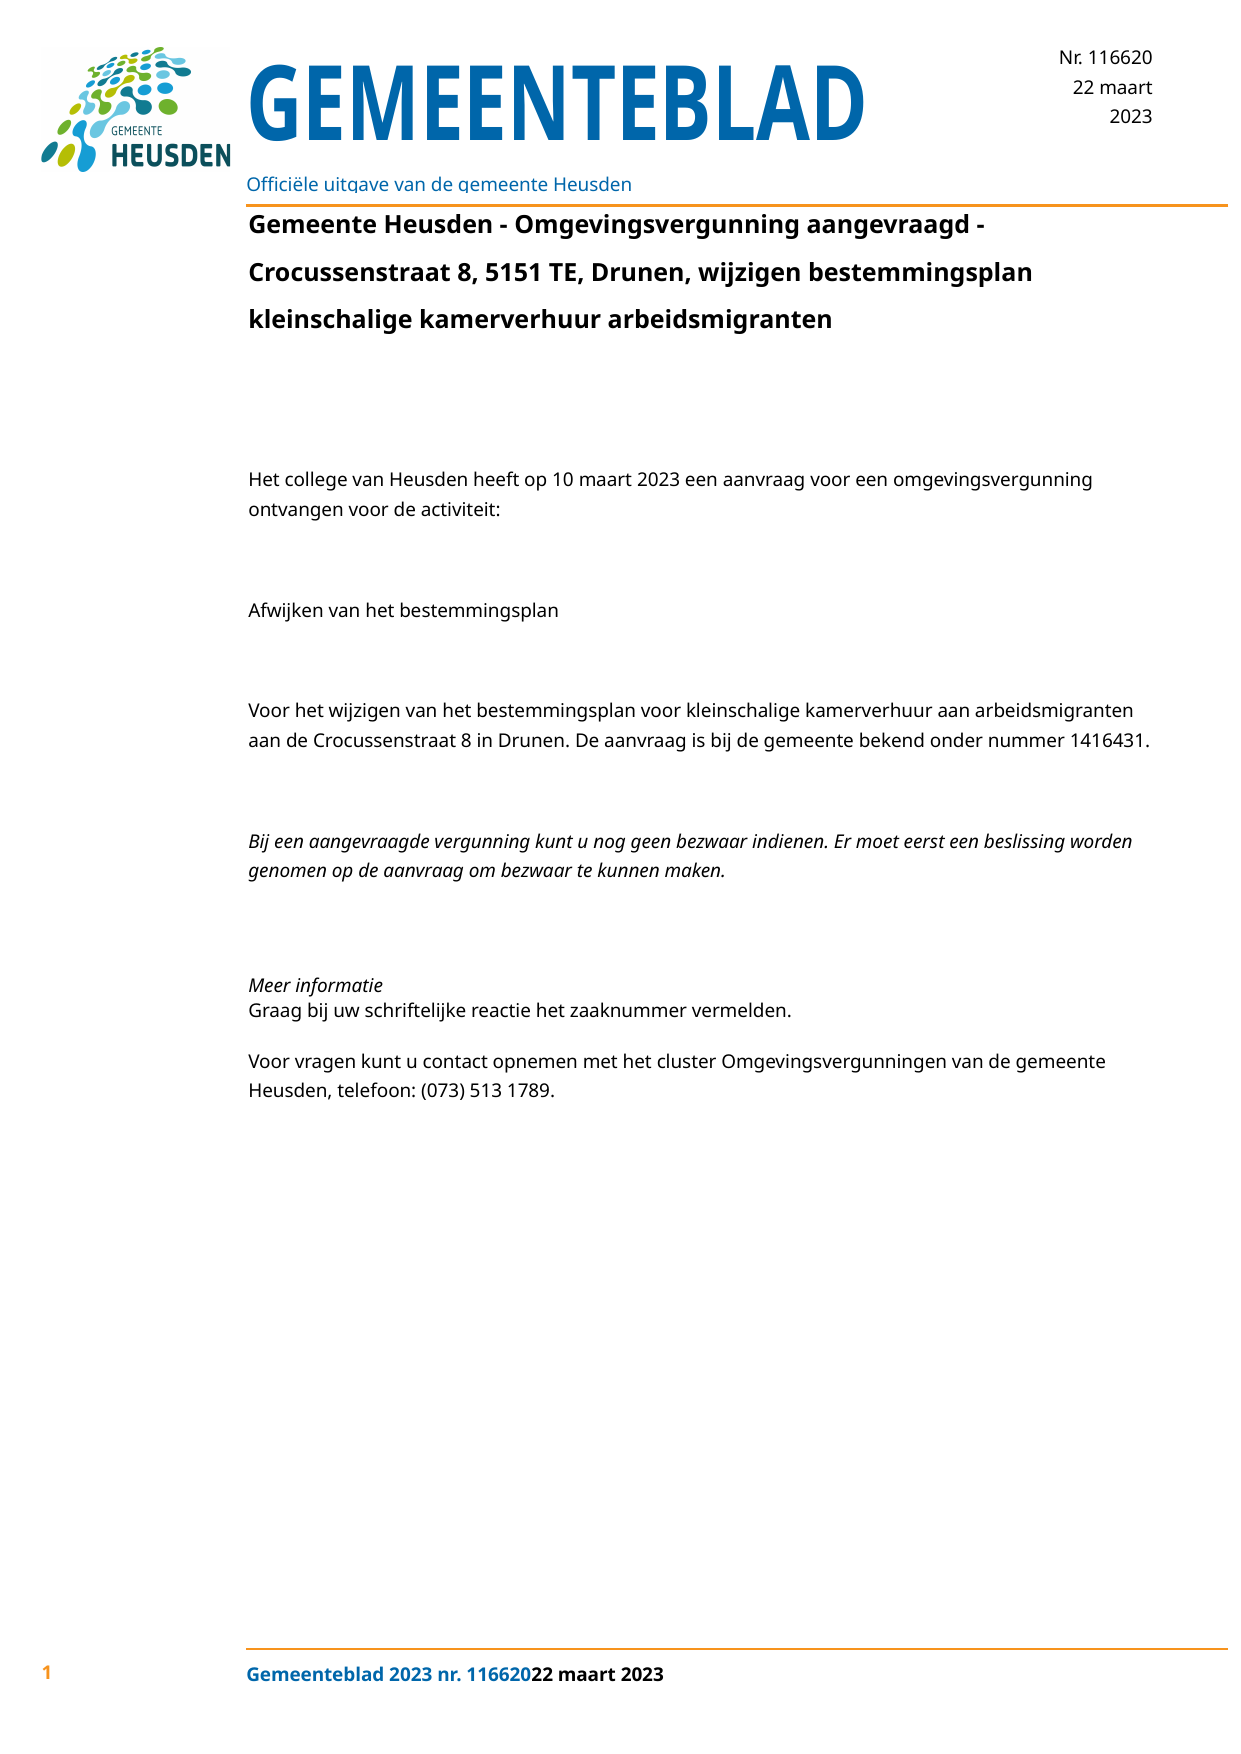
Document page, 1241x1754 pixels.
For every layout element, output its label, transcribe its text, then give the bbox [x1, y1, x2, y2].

text Graag bij uw schriftelijke reactie het zaaknummer vermelden. [248, 998, 1152, 1023]
text Het college van Heusden heeft op 10 maart 2023 een aanvraag voor een omgevingsvergunning ontvangen voor de activiteit: [248, 466, 1152, 522]
text Afwijken van het bestemmingsplan [248, 597, 1152, 622]
text Meer informatie [248, 972, 1152, 998]
text Gemeente Heusden - Omgevingsvergunning aangevraagd - Crocussenstraat 8, 5151 TE, Drunen, wijzigen bestemmingsplan kleinschalige kamerverhuur arbeidsmigranten [248, 207, 1152, 336]
text Voor het wijzigen van het bestemmingsplan voor kleinschalige kamerverhuur aan arbeidsmigranten aan de Crocussenstraat 8 in Drunen. De aanvraag is bij de gemeente bekend onder nummer 1416431. [248, 698, 1152, 753]
text Voor vragen kunt u contact opnemen met het cluster Omgevingsvergunningen van de gemeente Heusden, telefoon: (073) 513 1789. [248, 1048, 1152, 1103]
text Bij een aangevraagde vergunning kunt u nog geen bezwaar indienen. Er moet eerst een beslissing worden genomen op de aanvraag om bezwaar te kunnen maken. [248, 828, 1152, 883]
picture [41, 47, 231, 172]
